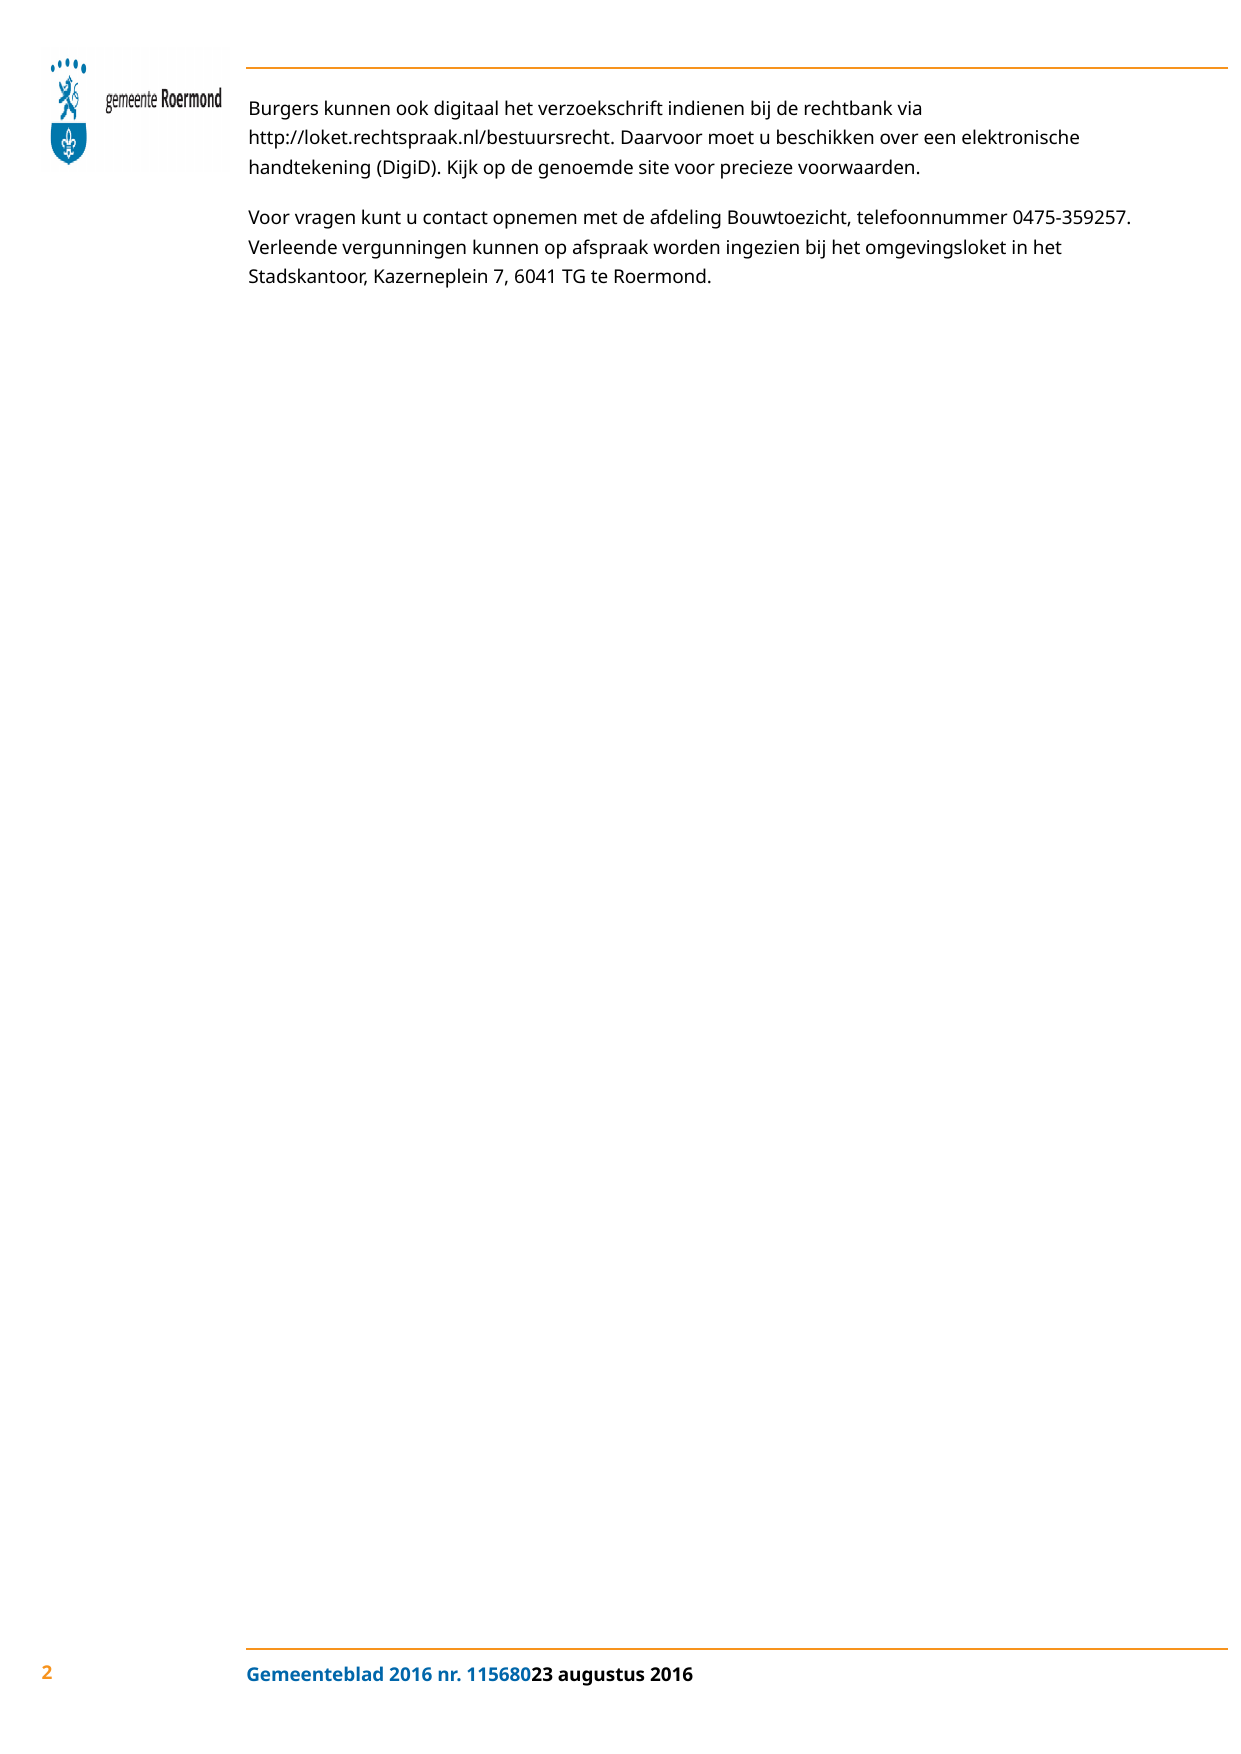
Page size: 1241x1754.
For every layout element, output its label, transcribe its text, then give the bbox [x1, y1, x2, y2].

text Voor vragen kunt u contact opnemen met de afdeling Bouwtoezicht, telefoonnummer 0475-359257. Verleende vergunningen kunnen op afspraak worden ingezien bij het omgevingsloket in het Stadskantoor, Kazerneplein 7, 6041 TG te Roermond. [248, 204, 1152, 289]
text Burgers kunnen ook digitaal het verzoekschrift indienen bij de rechtbank via http://loket.rechtspraak.nl/bestuursrecht. Daarvoor moet u beschikken over een elektronische handtekening (DigiD). Kijk op de genoemde site voor precieze voorwaarden. [248, 95, 1152, 180]
picture [41, 47, 231, 172]
